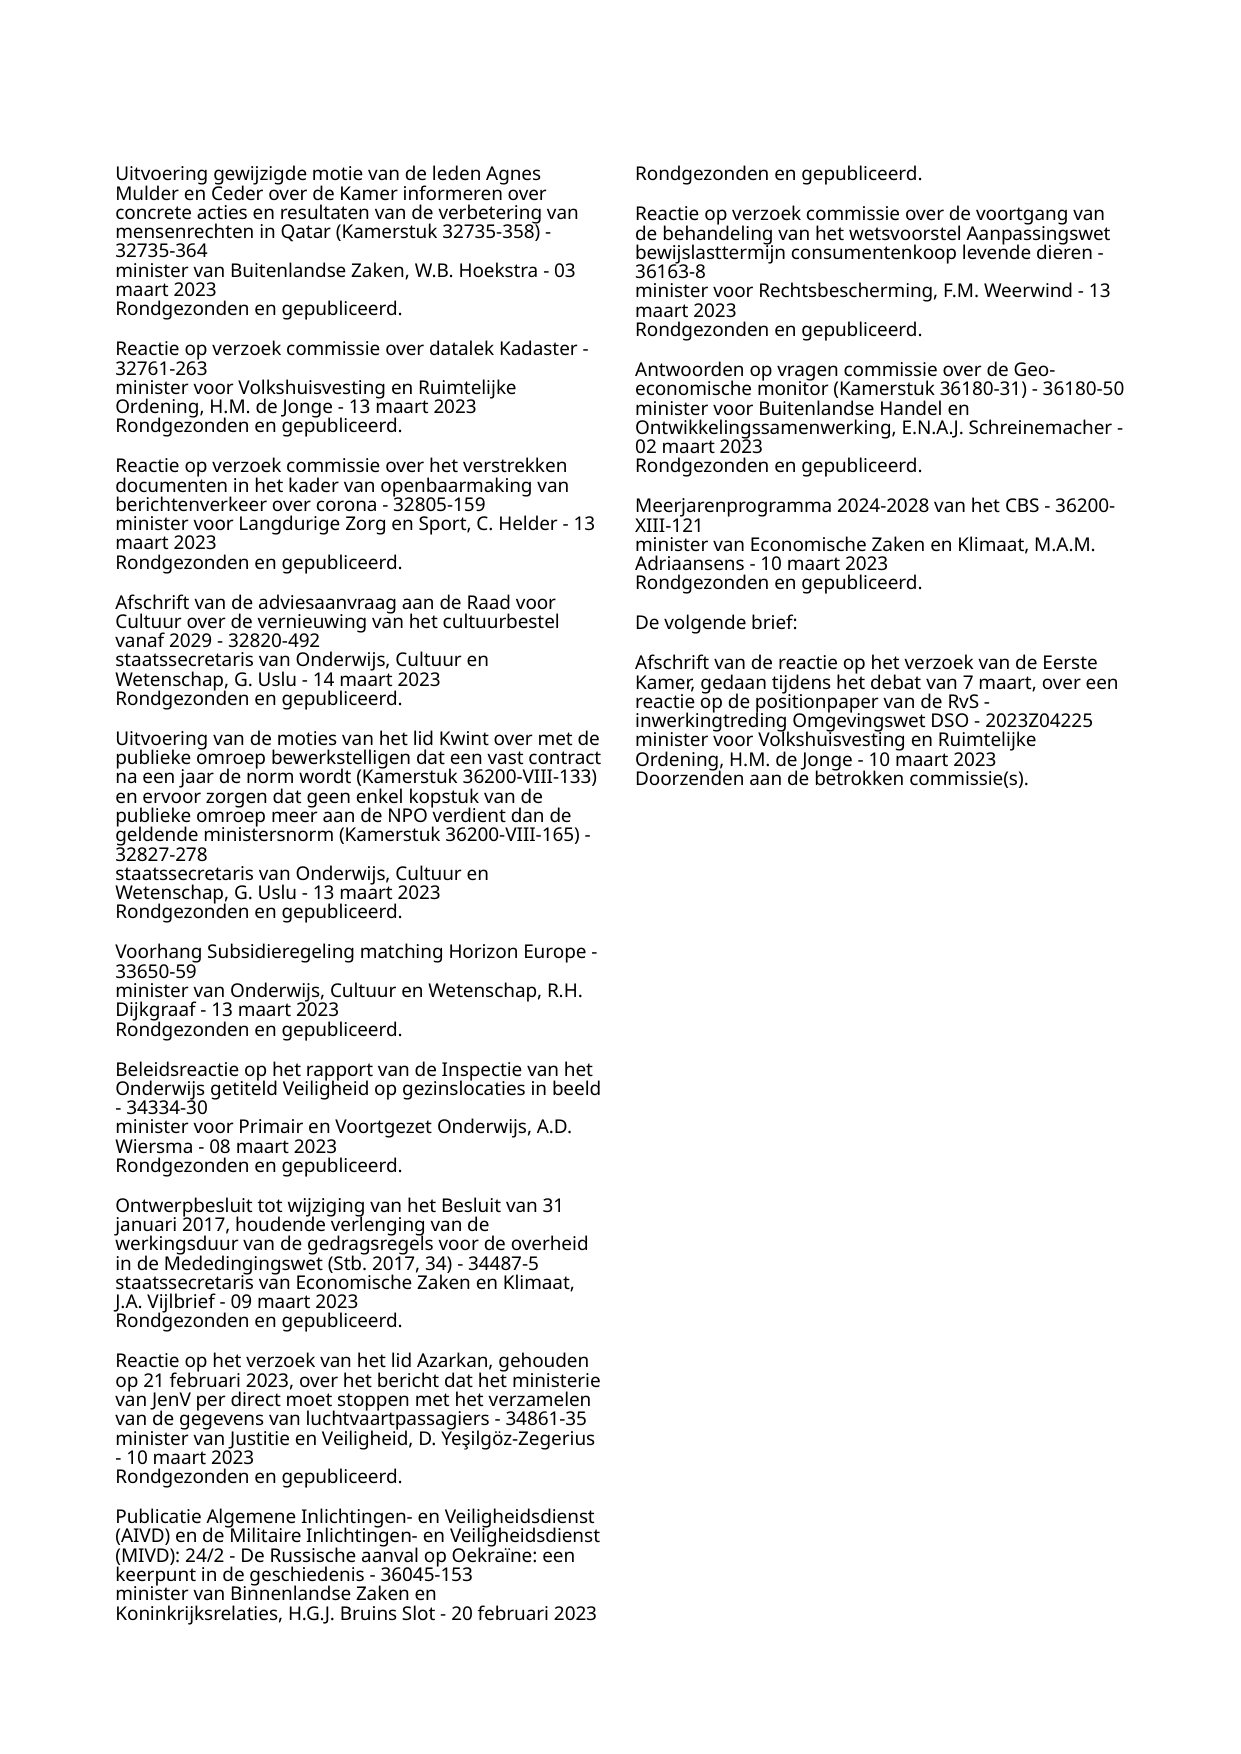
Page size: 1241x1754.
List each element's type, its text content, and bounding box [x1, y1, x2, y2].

text Afschrift van de adviesaanvraag aan de Raad voor Cultuur over de vernieuwing van het cultuurbestel vanaf 2029 - 32820-492 [115, 594, 605, 651]
text Ontwerpbesluit tot wijziging van het Besluit van 31 januari 2017, houdende verlenging van de werkingsduur van de gedragsregels voor de overheid in de Mededingingswet (Stb. 2017, 34) - 34487-5 [115, 1197, 605, 1274]
text Rondgezonden en gepubliceerd. [635, 321, 1125, 340]
text Rondgezonden en gepubliceerd. [115, 690, 605, 709]
text staatssecretaris van Onderwijs, Cultuur en Wetenschap, G. Uslu - 14 maart 2023 [115, 651, 605, 690]
text staatssecretaris van Economische Zaken en Klimaat, J.A. Vijlbrief - 09 maart 2023 [115, 1274, 605, 1312]
text Uitvoering van de moties van het lid Kwint over met de publieke omroep bewerkstelligen dat een vast contract na een jaar de norm wordt (Kamerstuk 36200-VIII-133) en ervoor zorgen dat geen enkel kopstuk van de publieke omroep meer aan de NPO verdient dan de geldende ministersnorm (Kamerstuk 36200-VIII-165) - 32827-278 [115, 730, 605, 865]
text Reactie op verzoek commissie over datalek Kadaster - 32761-263 [115, 340, 605, 379]
text Rondgezonden en gepubliceerd. [115, 1312, 605, 1332]
text Rondgezonden en gepubliceerd. [635, 165, 1125, 184]
text Afschrift van de reactie op het verzoek van de Eerste Kamer, gedaan tijdens het debat van 7 maart, over een reactie op de positionpaper van de RvS - inwerkingtreding Omgevingswet DSO - 2023Z04225 [635, 654, 1125, 731]
text staatssecretaris van Onderwijs, Cultuur en Wetenschap, G. Uslu - 13 maart 2023 [115, 865, 605, 903]
text minister voor Volkshuisvesting en Ruimtelijke Ordening, H.M. de Jonge - 10 maart 2023 [635, 731, 1125, 770]
text Doorzenden aan de betrokken commissie(s). [635, 770, 1125, 789]
text minister voor Langdurige Zorg en Sport, C. Helder - 13 maart 2023 [115, 515, 605, 554]
text Meerjarenprogramma 2024-2028 van het CBS - 36200-XIII-121 [635, 497, 1125, 536]
text minister van Onderwijs, Cultuur en Wetenschap, R.H. Dijkgraaf - 13 maart 2023 [115, 982, 605, 1021]
text Rondgezonden en gepubliceerd. [115, 903, 605, 923]
text Publicatie Algemene Inlichtingen- en Veiligheidsdienst (AIVD) en de Militaire Inlichtingen- en Veiligheidsdienst (MIVD): 24/2 - De Russische aanval op Oekraïne: een keerpunt in de geschiedenis - 36045-153 [115, 1508, 605, 1585]
text Rondgezonden en gepubliceerd. [115, 417, 605, 437]
text minister voor Primair en Voortgezet Onderwijs, A.D. Wiersma - 08 maart 2023 [115, 1118, 605, 1157]
text Reactie op verzoek commissie over het verstrekken documenten in het kader van openbaarmaking van berichtenverkeer over corona - 32805-159 [115, 457, 605, 515]
text Reactie op verzoek commissie over de voortgang van de behandeling van het wetsvoorstel Aanpassingswet bewijslasttermijn consumentenkoop levende dieren - 36163-8 [635, 205, 1125, 282]
text Beleidsreactie op het rapport van de Inspectie van het Onderwijs getiteld Veiligheid op gezinslocaties in beeld - 34334-30 [115, 1061, 605, 1118]
text minister voor Rechtsbescherming, F.M. Weerwind - 13 maart 2023 [635, 282, 1125, 321]
text Rondgezonden en gepubliceerd. [115, 554, 605, 573]
text Rondgezonden en gepubliceerd. [635, 457, 1125, 477]
text minister voor Volkshuisvesting en Ruimtelijke Ordening, H.M. de Jonge - 13 maart 2023 [115, 379, 605, 417]
text minister van Binnenlandse Zaken en Koninkrijksrelaties, H.G.J. Bruins Slot - 20 februari 2023 [115, 1585, 605, 1624]
text minister voor Buitenlandse Handel en Ontwikkelingssamenwerking, E.N.A.J. Schreinemacher - 02 maart 2023 [635, 399, 1125, 457]
text Rondgezonden en gepubliceerd. [115, 1468, 605, 1487]
text Antwoorden op vragen commissie over de Geo-economische monitor (Kamerstuk 36180-31) - 36180-50 [635, 361, 1125, 399]
text Rondgezonden en gepubliceerd. [115, 1157, 605, 1176]
text minister van Justitie en Veiligheid, D. Yeşilgöz-Zegerius - 10 maart 2023 [115, 1429, 605, 1468]
text Uitvoering gewijzigde motie van de leden Agnes Mulder en Ceder over de Kamer informeren over concrete acties en resultaten van de verbetering van mensenrechten in Qatar (Kamerstuk 32735-358) - 32735-364 [115, 165, 605, 262]
text Rondgezonden en gepubliceerd. [635, 574, 1125, 594]
text Rondgezonden en gepubliceerd. [115, 1021, 605, 1040]
text Voorhang Subsidieregeling matching Horizon Europe - 33650-59 [115, 943, 605, 982]
text De volgende brief: [635, 614, 1125, 634]
text Reactie op het verzoek van het lid Azarkan, gehouden op 21 februari 2023, over het bericht dat het ministerie van JenV per direct moet stoppen met het verzamelen van de gegevens van luchtvaartpassagiers - 34861-35 [115, 1352, 605, 1429]
text minister van Economische Zaken en Klimaat, M.A.M. Adriaansens - 10 maart 2023 [635, 536, 1125, 574]
text Rondgezonden en gepubliceerd. [115, 300, 605, 319]
text minister van Buitenlandse Zaken, W.B. Hoekstra - 03 maart 2023 [115, 262, 605, 300]
